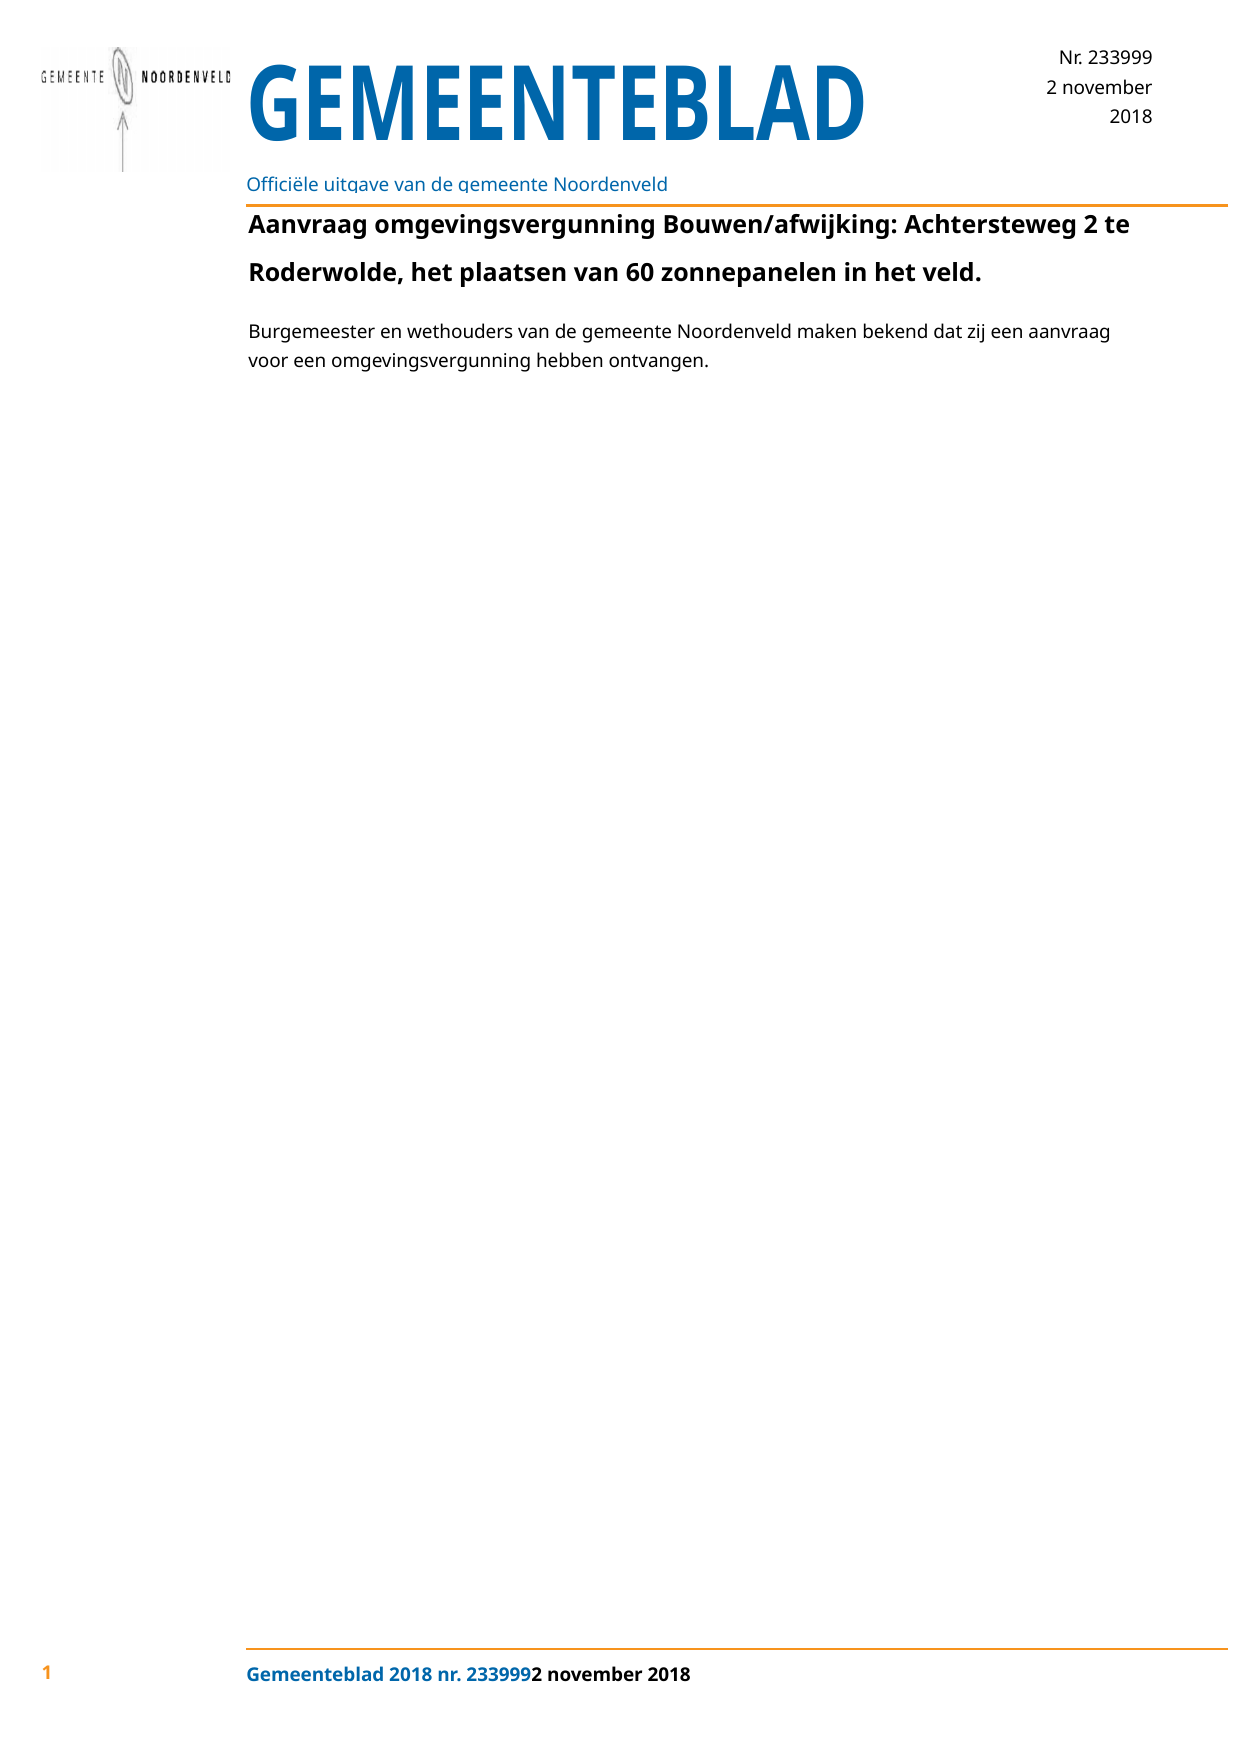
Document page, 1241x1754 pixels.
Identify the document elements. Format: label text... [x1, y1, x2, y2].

picture [41, 47, 231, 172]
text Burgemeester en wethouders van de gemeente Noordenveld maken bekend dat zij een aanvraag voor een omgevingsvergunning hebben ontvangen. [248, 318, 1152, 373]
text Aanvraag omgevingsvergunning Bouwen/afwijking: Achtersteweg 2 te Roderwolde, het plaatsen van 60 zonnepanelen in het veld. [248, 207, 1152, 288]
